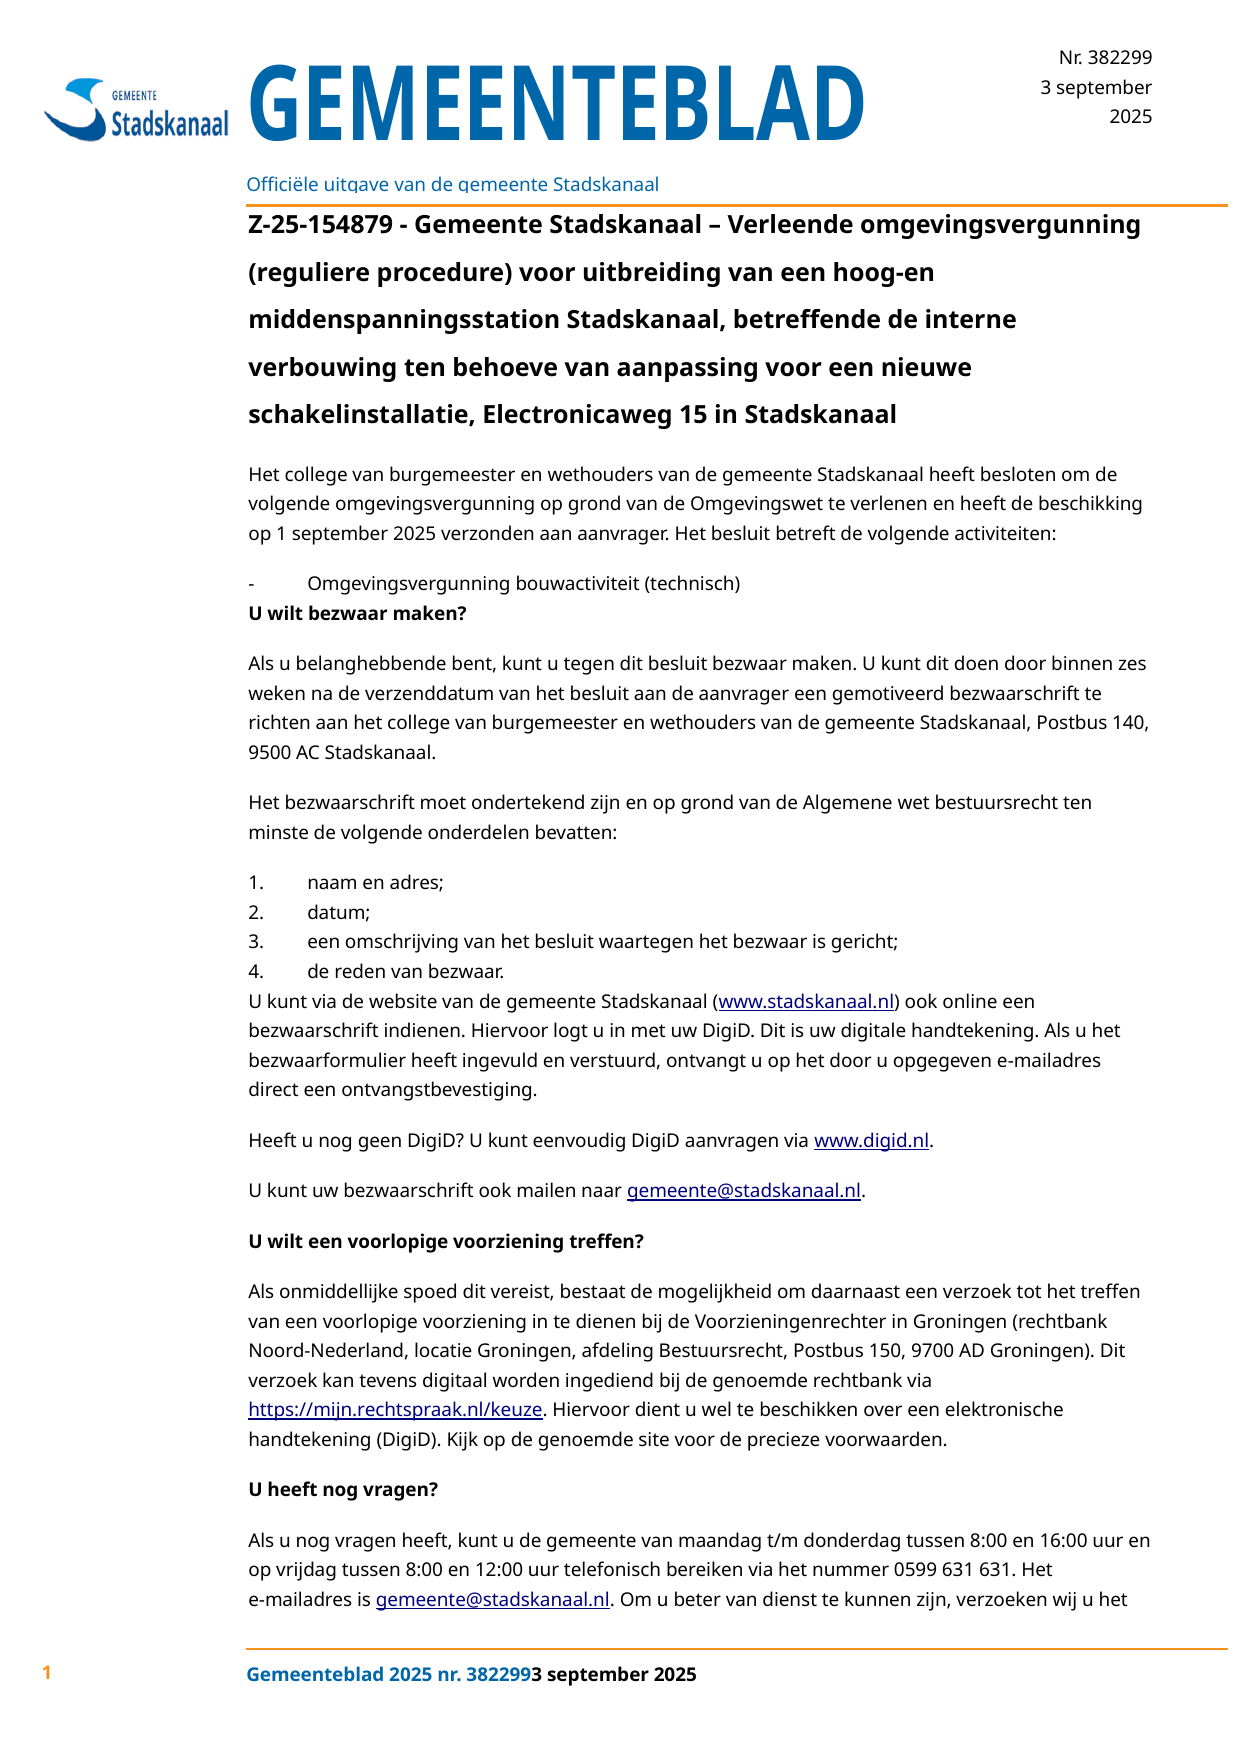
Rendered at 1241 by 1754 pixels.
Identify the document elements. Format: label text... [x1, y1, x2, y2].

list naam en adres; [248, 869, 1152, 895]
text U kunt uw bezwaarschrift ook mailen naar gemeente@stadskanaal.nl. [248, 1177, 1152, 1203]
text U wilt een voorlopige voorziening treffen? [248, 1228, 1152, 1253]
text Als u nog vragen heeft, kunt u de gemeente van maandag t/m donderdag tussen 8:00 en 16:00 uur en op vrijdag tussen 8:00 en 12:00 uur telefonisch bereiken via het nummer 0599 631 631. Het e‑mailadres is gemeente@stadskanaal.nl. Om u beter van dienst te kunnen zijn, verzoeken wij u het [248, 1527, 1152, 1612]
text U heeft nog vragen? [248, 1477, 1152, 1502]
text Het bezwaarschrift moet ondertekend zijn en op grond van de Algemene wet bestuursrecht ten minste de volgende onderdelen bevatten: [248, 789, 1152, 845]
text Z-25-154879 - Gemeente Stadskanaal – Verleende omgevingsvergunning (reguliere procedure) voor uitbreiding van een hoog-en middenspanningsstation Stadskanaal, betreffende de interne verbouwing ten behoeve van aanpassing voor een nieuwe schakelinstallatie, Electronicaweg 15 in Stadskanaal [248, 207, 1152, 431]
list Omgevingsvergunning bouwactiviteit (technisch) [248, 570, 1152, 596]
text Heeft u nog geen DigiD? U kunt eenvoudig DigiD aanvragen via www.digid.nl. [248, 1127, 1152, 1153]
text Het college van burgemeester en wethouders van de gemeente Stadskanaal heeft besloten om de volgende omgevingsvergunning op grond van de Omgevingswet te verlenen en heeft de beschikking op 1 september 2025 verzonden aan aanvrager. Het besluit betreft de volgende activiteiten: [248, 461, 1152, 546]
text Als u belanghebbende bent, kunt u tegen dit besluit bezwaar maken. U kunt dit doen door binnen zes weken na de verzenddatum van het besluit aan de aanvrager een gemotiveerd bezwaarschrift te richten aan het college van burgemeester en wethouders van de gemeente Stadskanaal, Postbus 140, 9500 AC Stadskanaal. [248, 650, 1152, 765]
text Als onmiddellijke spoed dit vereist, bestaat de mogelijkheid om daarnaast een verzoek tot het treffen van een voorlopige voorziening in te dienen bij de Voorzieningenrechter in Groningen (rechtbank Noord-Nederland, locatie Groningen, afdeling Bestuursrecht, Postbus 150, 9700 AD Groningen). Dit verzoek kan tevens digitaal worden ingediend bij de genoemde rechtbank via https://mijn.rechtspraak.nl/keuze. Hiervoor dient u wel te beschikken over een elektronische handtekening (DigiD). Kijk op de genoemde site voor de precieze voorwaarden. [248, 1278, 1152, 1452]
picture [41, 47, 231, 172]
list een omschrijving van het besluit waartegen het bezwaar is gericht; [248, 929, 1152, 954]
list datum; [248, 899, 1152, 925]
list de reden van bezwaar. [248, 958, 1152, 984]
text U wilt bezwaar maken? [248, 600, 1152, 626]
text U kunt via de website van de gemeente Stadskanaal (www.stadskanaal.nl) ook online een bezwaarschrift indienen. Hiervoor logt u in met uw DigiD. Dit is uw digitale handtekening. Als u het bezwaarformulier heeft ingevuld en verstuurd, ontvangt u op het door u opgegeven e‑mailadres direct een ontvangstbevestiging. [248, 988, 1152, 1102]
